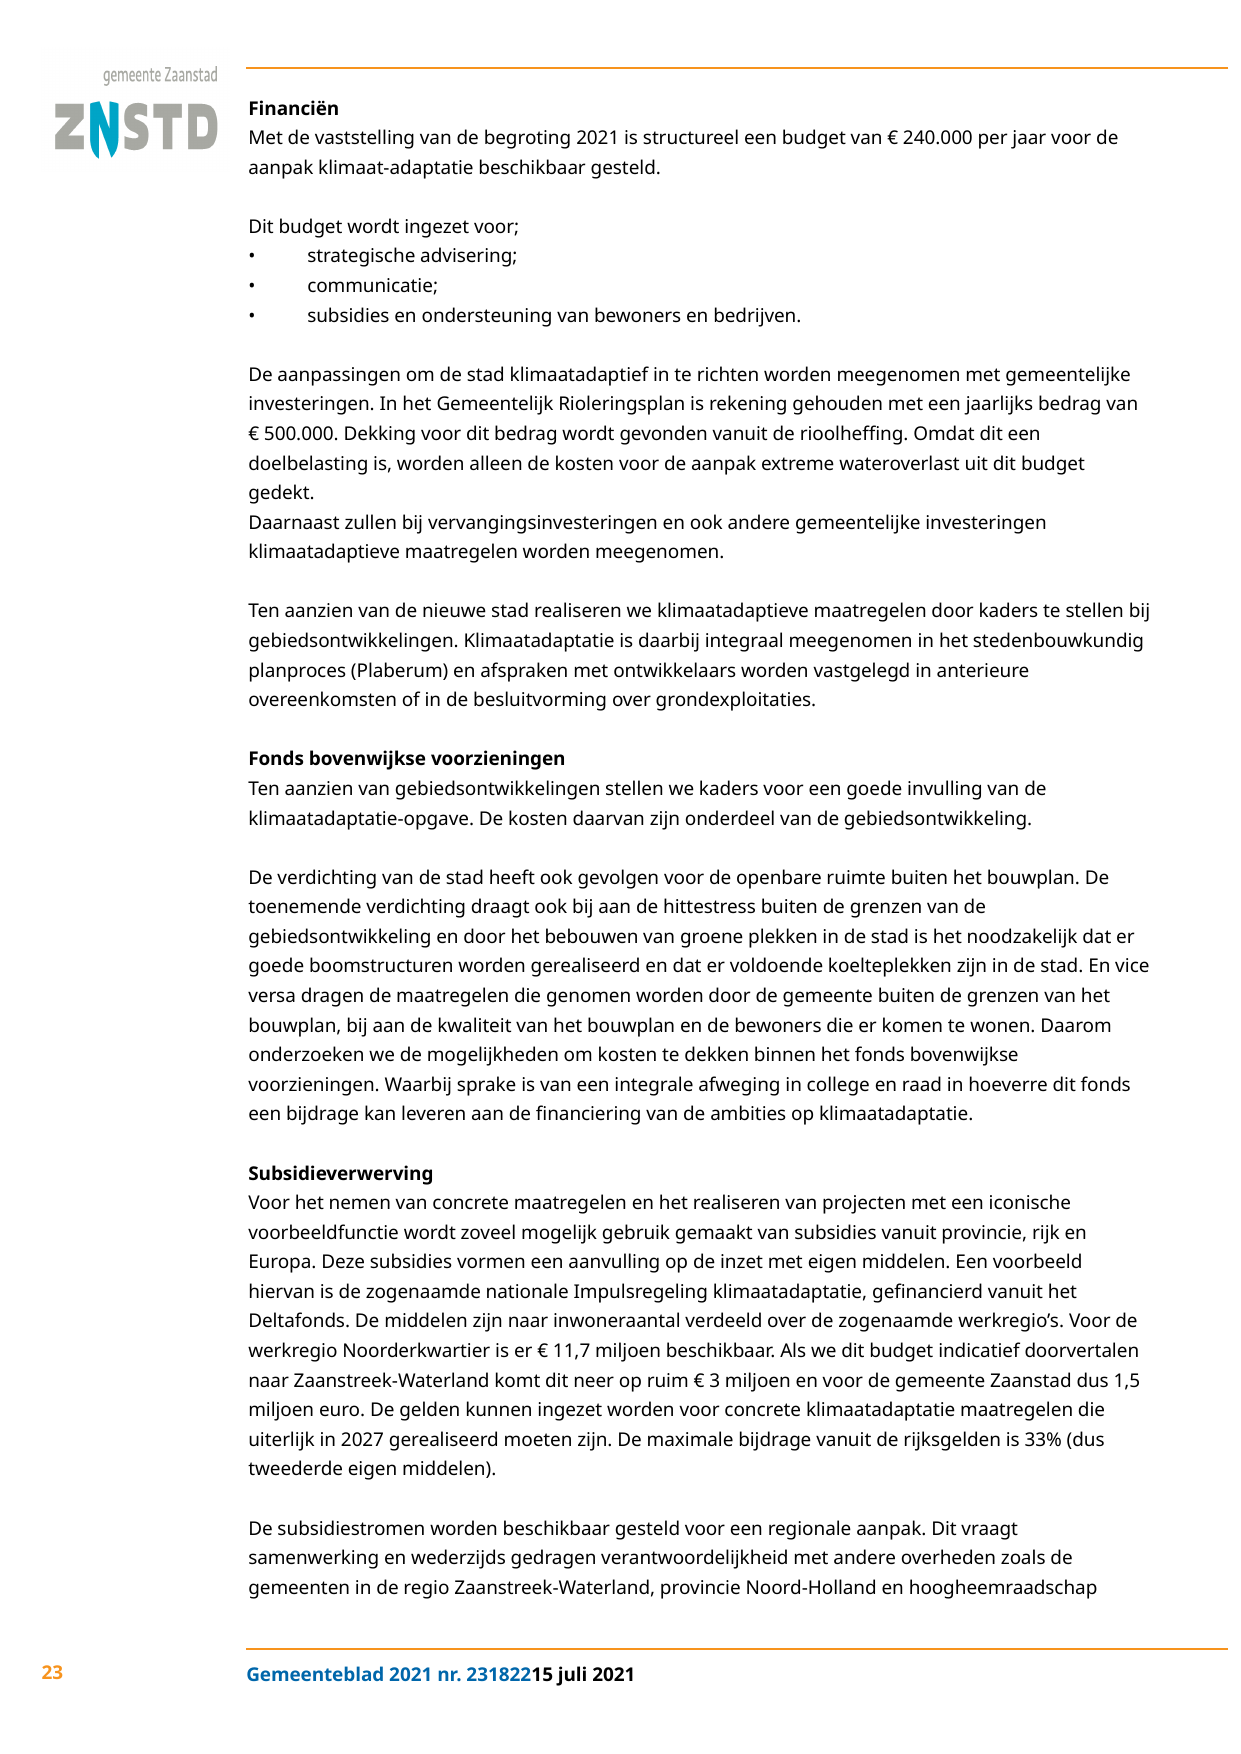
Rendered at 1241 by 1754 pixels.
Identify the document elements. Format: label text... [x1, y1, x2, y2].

text Ten aanzien van de nieuwe stad realiseren we klimaatadaptieve maatregelen door kaders te stellen bij gebiedsontwikkelingen. Klimaatadaptatie is daarbij integraal meegenomen in het stedenbouwkundig planproces (Plaberum) en afspraken met ontwikkelaars worden vastgelegd in anterieure overeenkomsten of in de besluitvorming over grondexploitaties. [248, 598, 1152, 712]
list strategische advisering; [248, 243, 1152, 268]
picture [41, 47, 231, 172]
text Financiën [248, 95, 1152, 121]
text De aanpassingen om de stad klimaatadaptief in te richten worden meegenomen met gemeentelijke investeringen. In het Gemeentelijk Rioleringsplan is rekening gehouden met een jaarlijks bedrag van € 500.000. Dekking voor dit bedrag wordt gevonden vanuit de rioolheffing. Omdat dit een doelbelasting is, worden alleen de kosten voor de aanpak extreme wateroverlast uit dit budget gedekt. [248, 361, 1152, 505]
text Voor het nemen van concrete maatregelen en het realiseren van projecten met een iconische voorbeeldfunctie wordt zoveel mogelijk gebruik gemaakt van subsidies vanuit provincie, rijk en Europa. Deze subsidies vormen een aanvulling op de inzet met eigen middelen. Een voorbeeld hiervan is de zogenaamde nationale Impulsregeling klimaatadaptatie, gefinancierd vanuit het Deltafonds. De middelen zijn naar inwoneraantal verdeeld over de zogenaamde werkregio’s. Voor de werkregio Noorderkwartier is er € 11,7 miljoen beschikbaar. Als we dit budget indicatief doorvertalen naar Zaanstreek-Waterland komt dit neer op ruim € 3 miljoen en voor de gemeente Zaanstad dus 1,5 miljoen euro. De gelden kunnen ingezet worden voor concrete klimaatadaptatie maatregelen die uiterlijk in 2027 gerealiseerd moeten zijn. De maximale bijdrage vanuit de rijksgelden is 33% (dus tweederde eigen middelen). [248, 1189, 1152, 1481]
text Met de vaststelling van de begroting 2021 is structureel een budget van € 240.000 per jaar voor de aanpak klimaat-adaptatie beschikbaar gesteld. [248, 124, 1152, 180]
text Ten aanzien van gebiedsontwikkelingen stellen we kaders voor een goede invulling van de klimaatadaptatie-opgave. De kosten daarvan zijn onderdeel van de gebiedsontwikkeling. [248, 775, 1152, 831]
text Daarnaast zullen bij vervangingsinvesteringen en ook andere gemeentelijke investeringen klimaatadaptieve maatregelen worden meegenomen. [248, 509, 1152, 564]
list subsidies en ondersteuning van bewoners en bedrijven. [248, 302, 1152, 328]
text De verdichting van de stad heeft ook gevolgen voor de openbare ruimte buiten het bouwplan. De toenemende verdichting draagt ook bij aan de hittestress buiten de grenzen van de gebiedsontwikkeling en door het bebouwen van groene plekken in de stad is het noodzakelijk dat er goede boomstructuren worden gerealiseerd en dat er voldoende koelteplekken zijn in de stad. En vice versa dragen de maatregelen die genomen worden door de gemeente buiten de grenzen van het bouwplan, bij aan de kwaliteit van het bouwplan en de bewoners die er komen te wonen. Daarom onderzoeken we de mogelijkheden om kosten te dekken binnen het fonds bovenwijkse voorzieningen. Waarbij sprake is van een integrale afweging in college en raad in hoeverre dit fonds een bijdrage kan leveren aan de financiering van de ambities op klimaatadaptatie. [248, 864, 1152, 1126]
text De subsidiestromen worden beschikbaar gesteld voor een regionale aanpak. Dit vraagt samenwerking en wederzijds gedragen verantwoordelijkheid met andere overheden zoals de gemeenten in de regio Zaanstreek-Waterland, provincie Noord-Holland en hoogheemraadschap [248, 1515, 1152, 1600]
list communicatie; [248, 272, 1152, 298]
text Fonds bovenwijkse voorzieningen [248, 746, 1152, 771]
text Dit budget wordt ingezet voor; [248, 213, 1152, 239]
text Subsidieverwerving [248, 1160, 1152, 1186]
